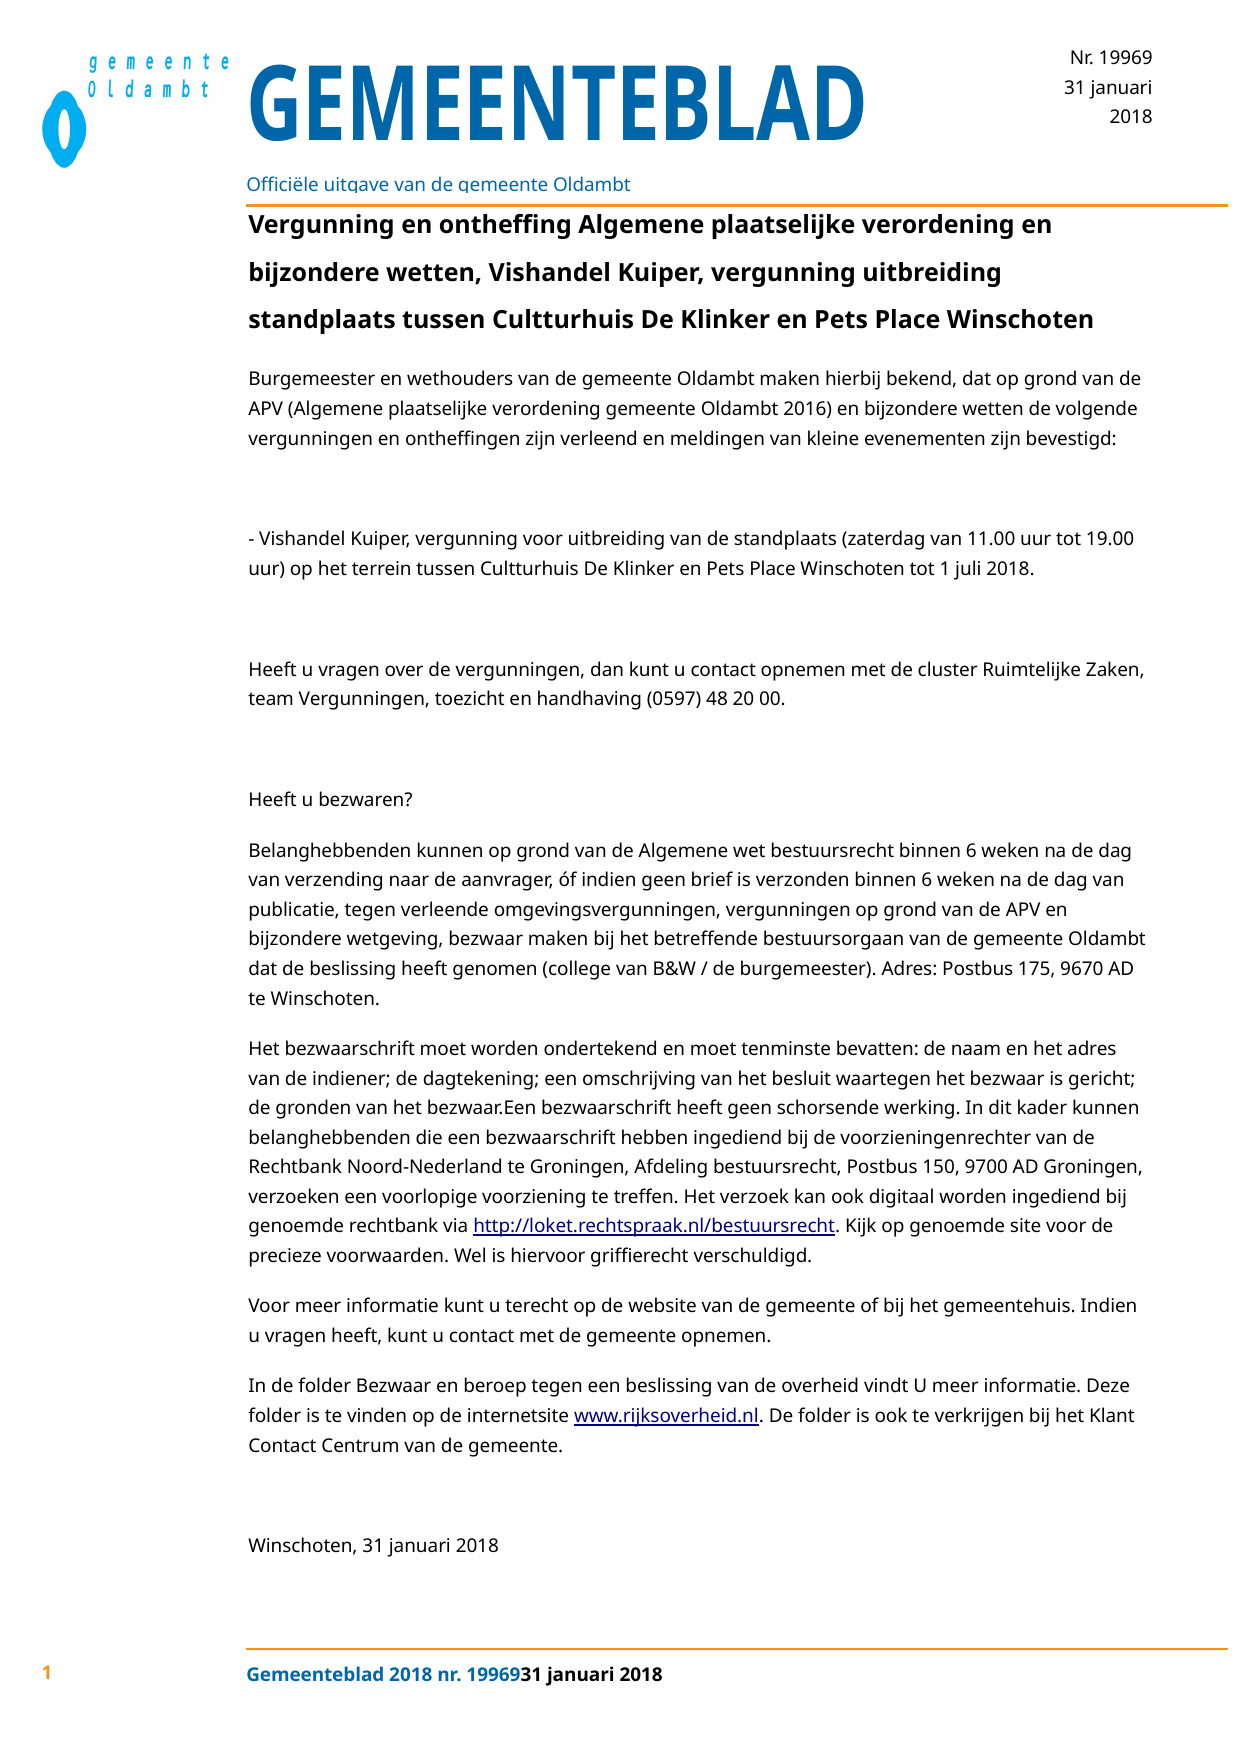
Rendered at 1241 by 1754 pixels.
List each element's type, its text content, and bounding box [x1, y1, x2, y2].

text In de folder Bezwaar en beroep tegen een beslissing van de overheid vindt U meer informatie. Deze folder is te vinden op de internetsite www.rijksoverheid.nl. De folder is ook te verkrijgen bij het Klant Contact Centrum van de gemeente. [248, 1373, 1152, 1457]
text Vergunning en ontheffing Algemene plaatselijke verordening en bijzondere wetten, Vishandel Kuiper, vergunning uitbreiding standplaats tussen Cultturhuis De Klinker en Pets Place Winschoten [248, 207, 1152, 336]
picture [41, 47, 231, 172]
text Winschoten, 31 januari 2018 [248, 1533, 1152, 1558]
text Voor meer informatie kunt u terecht op de website van de gemeente of bij het gemeentehuis. Indien u vragen heeft, kunt u contact met de gemeente opnemen. [248, 1293, 1152, 1348]
text Burgemeester en wethouders van de gemeente Oldambt maken hierbij bekend, dat op grond van de APV (Algemene plaatselijke verordening gemeente Oldambt 2016) en bijzondere wetten de volgende vergunningen en ontheffingen zijn verleend en meldingen van kleine evenementen zijn bevestigd: [248, 366, 1152, 450]
text Heeft u bezwaren? [248, 786, 1152, 812]
text Heeft u vragen over de vergunningen, dan kunt u contact opnemen met de cluster Ruimtelijke Zaken, team Vergunningen, toezicht en handhaving (0597) 48 20 00. [248, 656, 1152, 711]
text Belanghebbenden kunnen op grond van de Algemene wet bestuursrecht binnen 6 weken na de dag van verzending naar de aanvrager, óf indien geen brief is verzonden binnen 6 weken na de dag van publicatie, tegen verleende omgevingsvergunningen, vergunningen op grond van de APV en bijzondere wetgeving, bezwaar maken bij het betreffende bestuursorgaan van de gemeente Oldambt dat de beslissing heeft genomen (college van B&W / de burgemeester). Adres: Postbus 175, 9670 AD te Winschoten. [248, 837, 1152, 1010]
text - Vishandel Kuiper, vergunning voor uitbreiding van de standplaats (zaterdag van 11.00 uur tot 19.00 uur) op het terrein tussen Cultturhuis De Klinker en Pets Place Winschoten tot 1 juli 2018. [248, 526, 1152, 581]
text Het bezwaarschrift moet worden ondertekend en moet tenminste bevatten: de naam en het adres van de indiener; de dagtekening; een omschrijving van het besluit waartegen het bezwaar is gericht; de gronden van het bezwaar.Een bezwaarschrift heeft geen schorsende werking. In dit kader kunnen belanghebbenden die een bezwaarschrift hebben ingediend bij de voorzieningenrechter van de Rechtbank Noord-Nederland te Groningen, Afdeling bestuursrecht, Postbus 150, 9700 AD Groningen, verzoeken een voorlopige voorziening te treffen. Het verzoek kan ook digitaal worden ingediend bij genoemde rechtbank via http://loket.rechtspraak.nl/bestuursrecht. Kijk op genoemde site voor de precieze voorwaarden. Wel is hiervoor griffierecht verschuldigd. [248, 1035, 1152, 1268]
